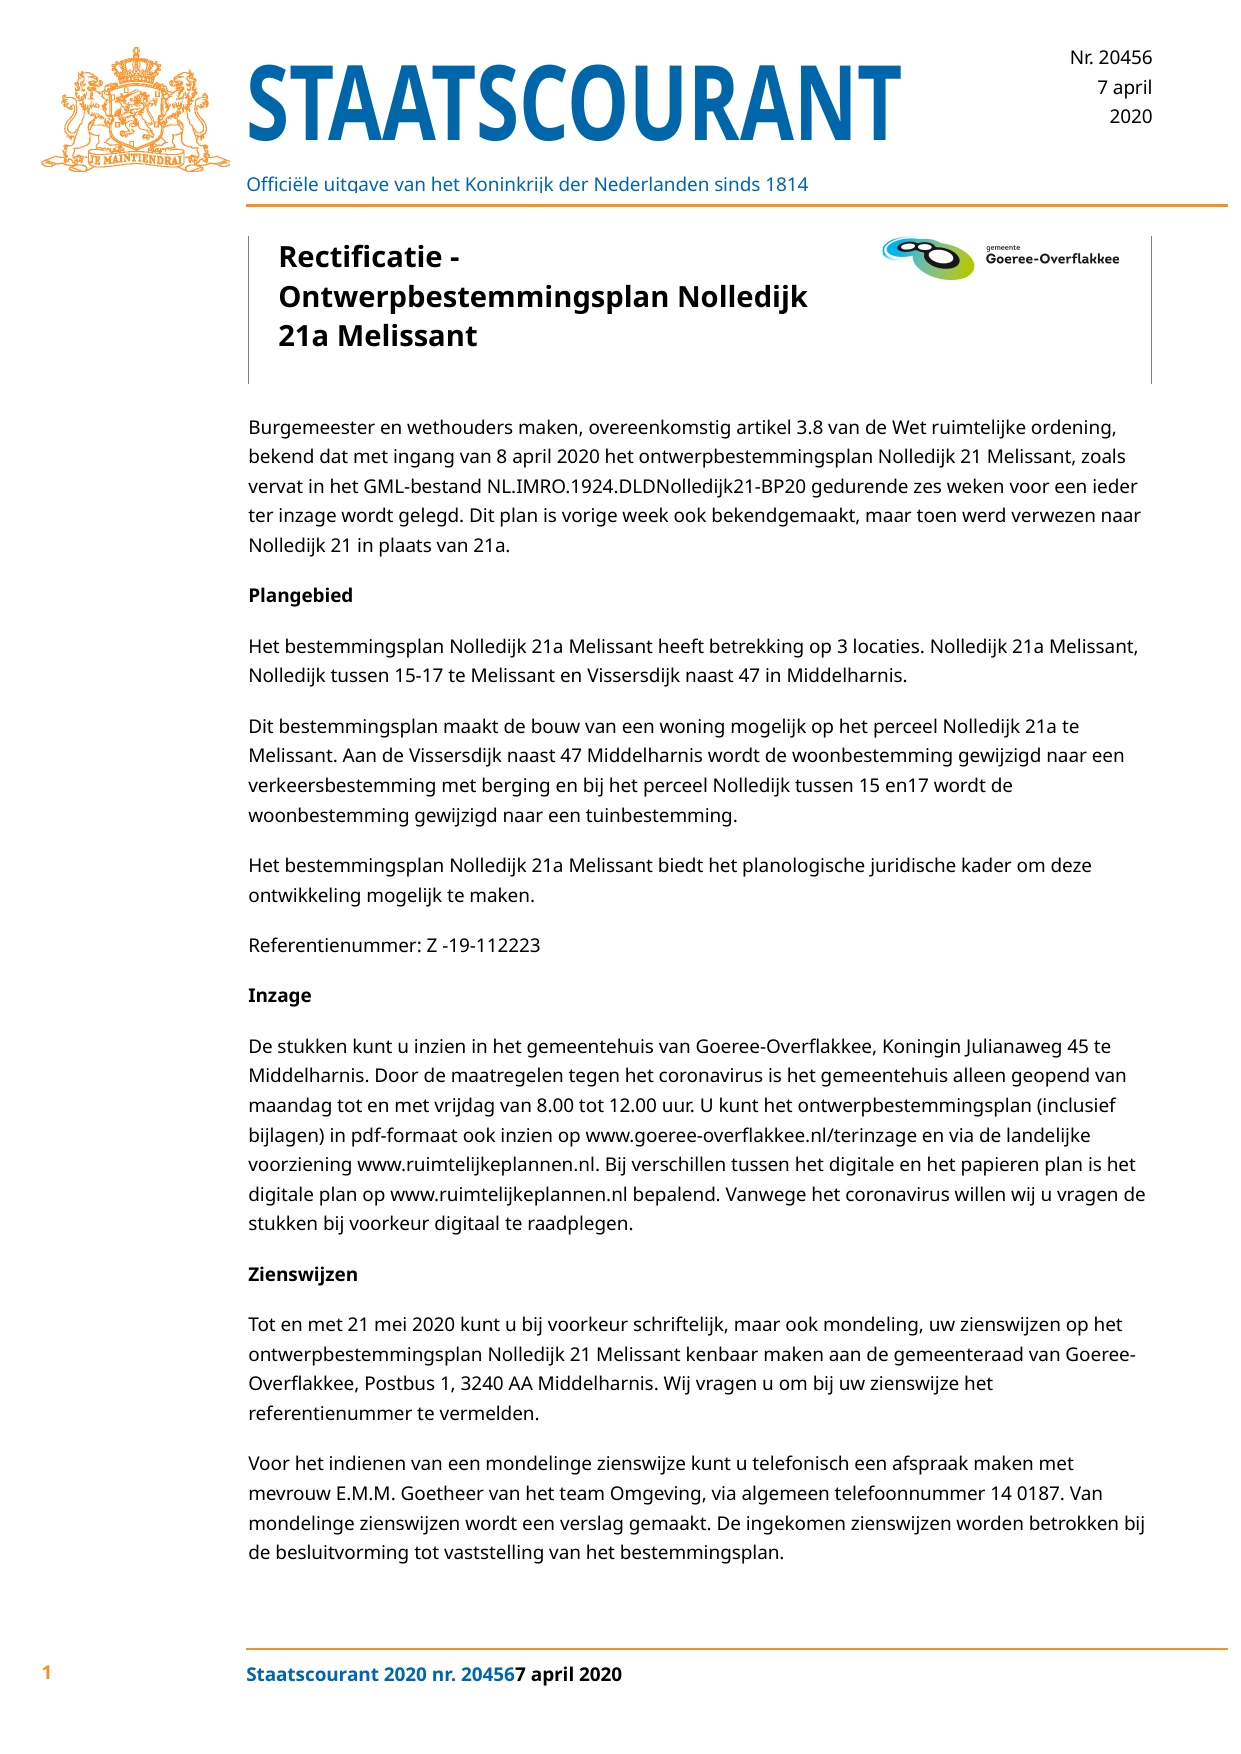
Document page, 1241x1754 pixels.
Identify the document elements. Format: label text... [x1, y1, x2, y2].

text Referentienummer: Z -19-112223 [248, 932, 1152, 958]
text Plangebied [248, 583, 1152, 608]
table_header [850, 236, 1151, 384]
text Burgemeester en wethouders maken, overeenkomstig artikel 3.8 van de Wet ruimtelijke ordening, bekend dat met ingang van 8 april 2020 het ontwerpbestemmingsplan Nolledijk 21 Melissant, zoals vervat in het GML-bestand NL.IMRO.1924.DLDNolledijk21-BP20 gedurende zes weken voor een ieder ter inzage wordt gelegd. Dit plan is vorige week ook bekendgemaakt, maar toen werd verwezen naar Nolledijk 21 in plaats van 21a. [248, 414, 1152, 558]
text De stukken kunt u inzien in het gemeentehuis van Goeree-Overflakkee, Koningin Julianaweg 45 te Middelharnis. Door de maatregelen tegen het coronavirus is het gemeentehuis alleen geopend van maandag tot en met vrijdag van 8.00 tot 12.00 uur. U kunt het ontwerpbestemmingsplan (inclusief bijlagen) in pdf-formaat ook inzien op www.goeree-overflakkee.nl/terinzage en via de landelijke voorziening www.ruimtelijkeplannen.nl. Bij verschillen tussen het digitale en het papieren plan is het digitale plan op www.ruimtelijkeplannen.nl bepalend. Vanwege het coronavirus willen wij u vragen de stukken bij voorkeur digitaal te raadplegen. [248, 1033, 1152, 1236]
text Dit bestemmingsplan maakt de bouw van een woning mogelijk op het perceel Nolledijk 21a te Melissant. Aan de Vissersdijk naast 47 Middelharnis wordt de woonbestemming gewijzigd naar een verkeersbestemming met berging en bij het perceel Nolledijk tussen 15 en17 wordt de woonbestemming gewijzigd naar een tuinbestemming. [248, 713, 1152, 828]
text Inzage [248, 983, 1152, 1008]
picture [41, 47, 231, 172]
text Het bestemmingsplan Nolledijk 21a Melissant biedt het planologische juridische kader om deze ontwikkeling mogelijk te maken. [248, 852, 1152, 908]
text Tot en met 21 mei 2020 kunt u bij voorkeur schriftelijk, maar ook mondeling, uw zienswijzen op het ontwerpbestemmingsplan Nolledijk 21 Melissant kenbaar maken aan de gemeenteraad van Goeree-Overflakkee, Postbus 1, 3240 AA Middelharnis. Wij vragen u om bij uw zienswijze het referentienummer te vermelden. [248, 1311, 1152, 1426]
text Het bestemmingsplan Nolledijk 21a Melissant heeft betrekking op 3 locaties. Nolledijk 21a Melissant, Nolledijk tussen 15-17 te Melissant en Vissersdijk naast 47 in Middelharnis. [248, 633, 1152, 688]
text Zienswijzen [248, 1261, 1152, 1287]
picture [882, 236, 1119, 280]
text Voor het indienen van een mondelinge zienswijze kunt u telefonisch een afspraak maken met mevrouw E.M.M. Goetheer van het team Omgeving, via algemeen telefoonnummer 14 0187. Van mondelinge zienswijzen wordt een verslag gemaakt. De ingekomen zienswijzen worden betrokken bij de besluitvorming tot vaststelling van het bestemmingsplan. [248, 1451, 1152, 1565]
table_header Rectificatie - Ontwerpbestemmingsplan Nolledijk 21a Melissant [249, 236, 850, 384]
